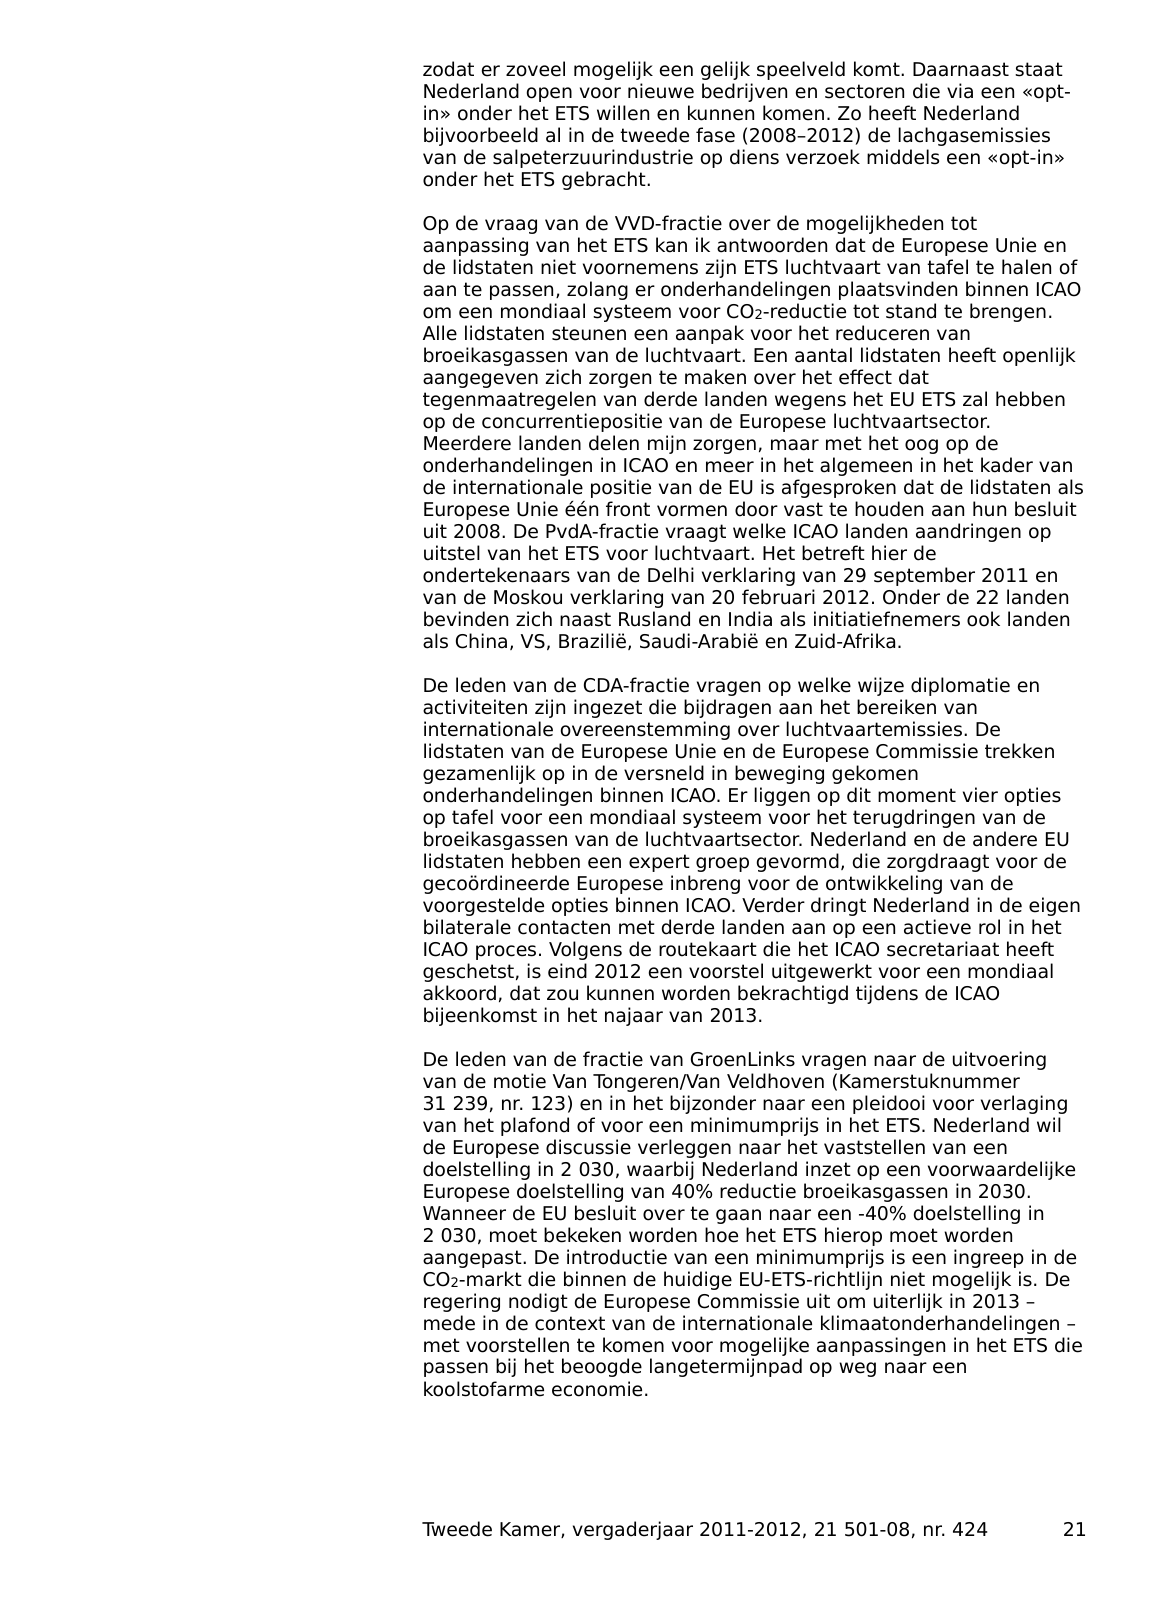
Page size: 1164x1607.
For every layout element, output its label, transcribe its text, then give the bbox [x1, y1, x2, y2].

text De leden van de CDA-fractie vragen op welke wijze diplomatie en activiteiten zijn ingezet die bijdragen aan het bereiken van internationale overeenstemming over luchtvaartemissies. De lidstaten van de Europese Unie en de Europese Commissie trekken gezamenlijk op in de versneld in beweging gekomen onderhandelingen binnen ICAO. Er liggen op dit moment vier opties op tafel voor een mondiaal systeem voor het terugdringen van de broeikasgassen van de luchtvaartsector. Nederland en de andere EU lidstaten hebben een expert groep gevormd, die zorgdraagt voor de gecoördineerde Europese inbreng voor de ontwikkeling van de voorgestelde opties binnen ICAO. Verder dringt Nederland in de eigen bilaterale contacten met derde landen aan op een actieve rol in het ICAO proces. Volgens de routekaart die het ICAO secretariaat heeft geschetst, is eind 2012 een voorstel uitgewerkt voor een mondiaal akkoord, dat zou kunnen worden bekrachtigd tijdens de ICAO bijeenkomst in het najaar van 2013. [422, 675, 1087, 1027]
text Op de vraag van de VVD-fractie over de mogelijkheden tot aanpassing van het ETS kan ik antwoorden dat de Europese Unie en de lidstaten niet voornemens zijn ETS luchtvaart van tafel te halen of aan te passen, zolang er onderhandelingen plaatsvinden binnen ICAO om een mondiaal systeem voor CO2-reductie tot stand te brengen. Alle lidstaten steunen een aanpak voor het reduceren van broeikasgassen van de luchtvaart. Een aantal lidstaten heeft openlijk aangegeven zich zorgen te maken over het effect dat tegenmaatregelen van derde landen wegens het EU ETS zal hebben op de concurrentiepositie van de Europese luchtvaartsector. Meerdere landen delen mijn zorgen, maar met het oog op de onderhandelingen in ICAO en meer in het algemeen in het kader van de internationale positie van de EU is afgesproken dat de lidstaten als Europese Unie één front vormen door vast te houden aan hun besluit uit 2008. De PvdA-fractie vraagt welke ICAO landen aandringen op uitstel van het ETS voor luchtvaart. Het betreft hier de ondertekenaars van de Delhi verklaring van 29 september 2011 en van de Moskou verklaring van 20 februari 2012. Onder de 22 landen bevinden zich naast Rusland en India als initiatiefnemers ook landen als China, VS, Brazilië, Saudi-Arabië en Zuid-Afrika. [422, 213, 1087, 653]
text zodat er zoveel mogelijk een gelijk speelveld komt. Daarnaast staat Nederland open voor nieuwe bedrijven en sectoren die via een «opt-in» onder het ETS willen en kunnen komen. Zo heeft Nederland bijvoorbeeld al in de tweede fase (2008–2012) de lachgasemissies van de salpeterzuurindustrie op diens verzoek middels een «opt-in» onder het ETS gebracht. [422, 59, 1087, 191]
text De leden van de fractie van GroenLinks vragen naar de uitvoering van de motie Van Tongeren/Van Veldhoven (Kamerstuknummer 31 239, nr. 123) en in het bijzonder naar een pleidooi voor verlaging van het plafond of voor een minimumprijs in het ETS. Nederland wil de Europese discussie verleggen naar het vaststellen van een doelstelling in 2 030, waarbij Nederland inzet op een voorwaardelijke Europese doelstelling van 40% reductie broeikasgassen in 2030. Wanneer de EU besluit over te gaan naar een -40% doelstelling in 2 030, moet bekeken worden hoe het ETS hierop moet worden aangepast. De introductie van een minimumprijs is een ingreep in de CO2-markt die binnen de huidige EU-ETS-richtlijn niet mogelijk is. De regering nodigt de Europese Commissie uit om uiterlijk in 2013 – mede in de context van de internationale klimaatonderhandelingen – met voorstellen te komen voor mogelijke aanpassingen in het ETS die passen bij het beoogde langetermijnpad op weg naar een koolstofarme economie. [422, 1049, 1087, 1400]
